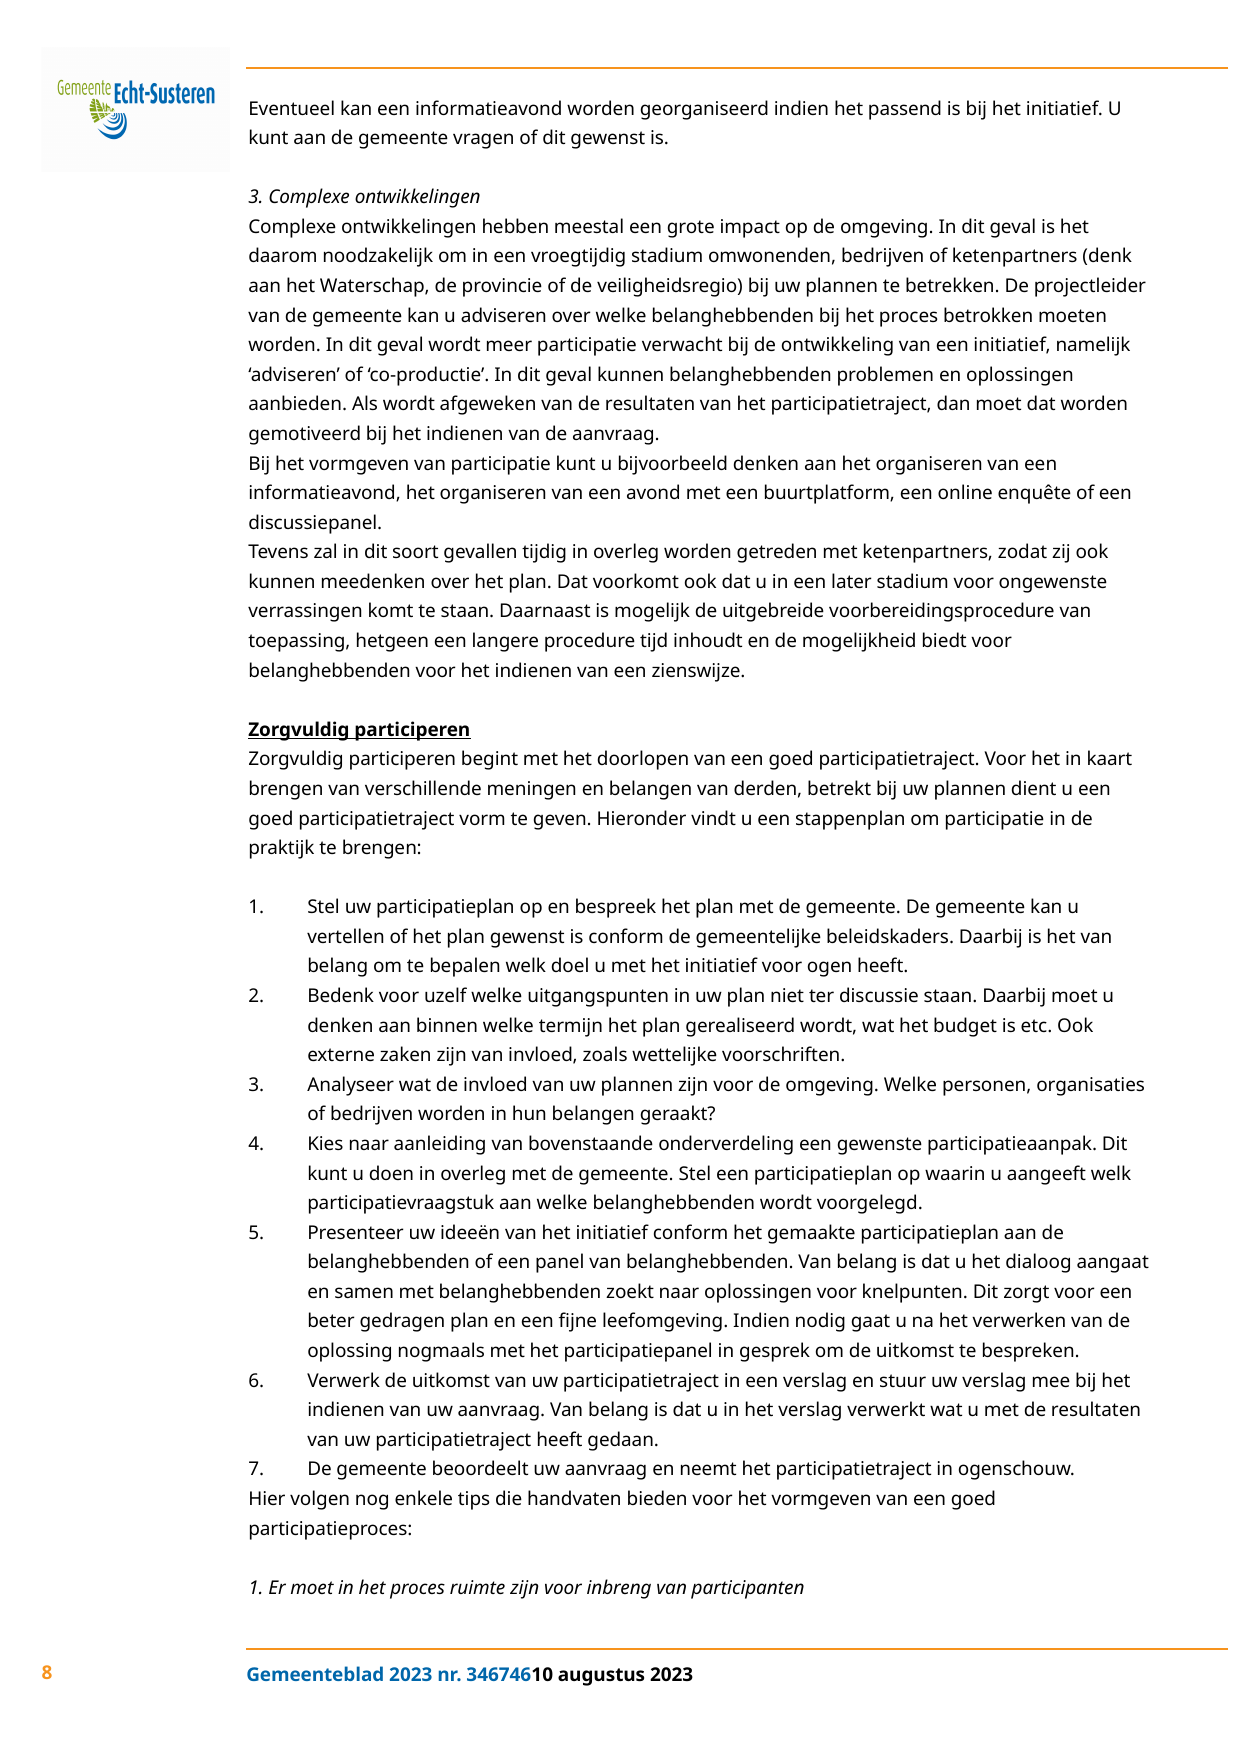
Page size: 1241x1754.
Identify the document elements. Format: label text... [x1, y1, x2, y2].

text Eventueel kan een informatieavond worden georganiseerd indien het passend is bij het initiatief. U kunt aan de gemeente vragen of dit gewenst is. [248, 95, 1152, 150]
picture [41, 47, 231, 172]
list Stel uw participatieplan op en bespreek het plan met de gemeente. De gemeente kan u vertellen of het plan gewenst is conform de gemeentelijke beleidskaders. Daarbij is het van belang om te bepalen welk doel u met het initiatief voor ogen heeft. [248, 893, 1152, 978]
text Bij het vormgeven van participatie kunt u bijvoorbeeld denken aan het organiseren van een informatieavond, het organiseren van een avond met een buurtplatform, een online enquête of een discussiepanel. [248, 450, 1152, 535]
list Analyseer wat de invloed van uw plannen zijn voor de omgeving. Welke personen, organisaties of bedrijven worden in hun belangen geraakt? [248, 1071, 1152, 1126]
text Zorgvuldig participeren [248, 716, 1152, 742]
list Presenteer uw ideeën van het initiatief conform het gemaakte participatieplan aan de belanghebbenden of een panel van belanghebbenden. Van belang is dat u het dialoog aangaat en samen met belanghebbenden zoekt naar oplossingen voor knelpunten. Dit zorgt voor een beter gedragen plan en een fijne leefomgeving. Indien nodig gaat u na het verwerken van de oplossing nogmaals met het participatiepanel in gesprek om de uitkomst te bespreken. [248, 1219, 1152, 1363]
list Bedenk voor uzelf welke uitgangspunten in uw plan niet ter discussie staan. Daarbij moet u denken aan binnen welke termijn het plan gerealiseerd wordt, wat het budget is etc. Ook externe zaken zijn van invloed, zoals wettelijke voorschriften. [248, 982, 1152, 1067]
list De gemeente beoordeelt uw aanvraag en neemt het participatietraject in ogenschouw. [248, 1456, 1152, 1481]
text Zorgvuldig participeren begint met het doorlopen van een goed participatietraject. Voor het in kaart brengen van verschillende meningen en belangen van derden, betrekt bij uw plannen dient u een goed participatietraject vorm te geven. Hieronder vindt u een stappenplan om participatie in de praktijk te brengen: [248, 746, 1152, 860]
list Verwerk de uitkomst van uw participatietraject in een verslag en stuur uw verslag mee bij het indienen van uw aanvraag. Van belang is dat u in het verslag verwerkt wat u met de resultaten van uw participatietraject heeft gedaan. [248, 1367, 1152, 1452]
list Kies naar aanleiding van bovenstaande onderverdeling een gewenste participatieaanpak. Dit kunt u doen in overleg met de gemeente. Stel een participatieplan op waarin u aangeeft welk participatievraagstuk aan welke belanghebbenden wordt voorgelegd. [248, 1130, 1152, 1215]
text Hier volgen nog enkele tips die handvaten bieden voor het vormgeven van een goed participatieproces: [248, 1485, 1152, 1541]
text 1. Er moet in het proces ruimte zijn voor inbreng van participanten [248, 1574, 1152, 1600]
text 3. Complexe ontwikkelingen [248, 183, 1152, 209]
text Tevens zal in dit soort gevallen tijdig in overleg worden getreden met ketenpartners, zodat zij ook kunnen meedenken over het plan. Dat voorkomt ook dat u in een later stadium voor ongewenste verrassingen komt te staan. Daarnaast is mogelijk de uitgebreide voorbereidingsprocedure van toepassing, hetgeen een langere procedure tijd inhoudt en de mogelijkheid biedt voor belanghebbenden voor het indienen van een zienswijze. [248, 538, 1152, 683]
text Complexe ontwikkelingen hebben meestal een grote impact op de omgeving. In dit geval is het daarom noodzakelijk om in een vroegtijdig stadium omwonenden, bedrijven of ketenpartners (denk aan het Waterschap, de provincie of de veiligheidsregio) bij uw plannen te betrekken. De projectleider van de gemeente kan u adviseren over welke belanghebbenden bij het proces betrokken moeten worden. In dit geval wordt meer participatie verwacht bij de ontwikkeling van een initiatief, namelijk ‘adviseren’ of ‘co-productie’. In dit geval kunnen belanghebbenden problemen en oplossingen aanbieden. Als wordt afgeweken van de resultaten van het participatietraject, dan moet dat worden gemotiveerd bij het indienen van de aanvraag. [248, 213, 1152, 446]
